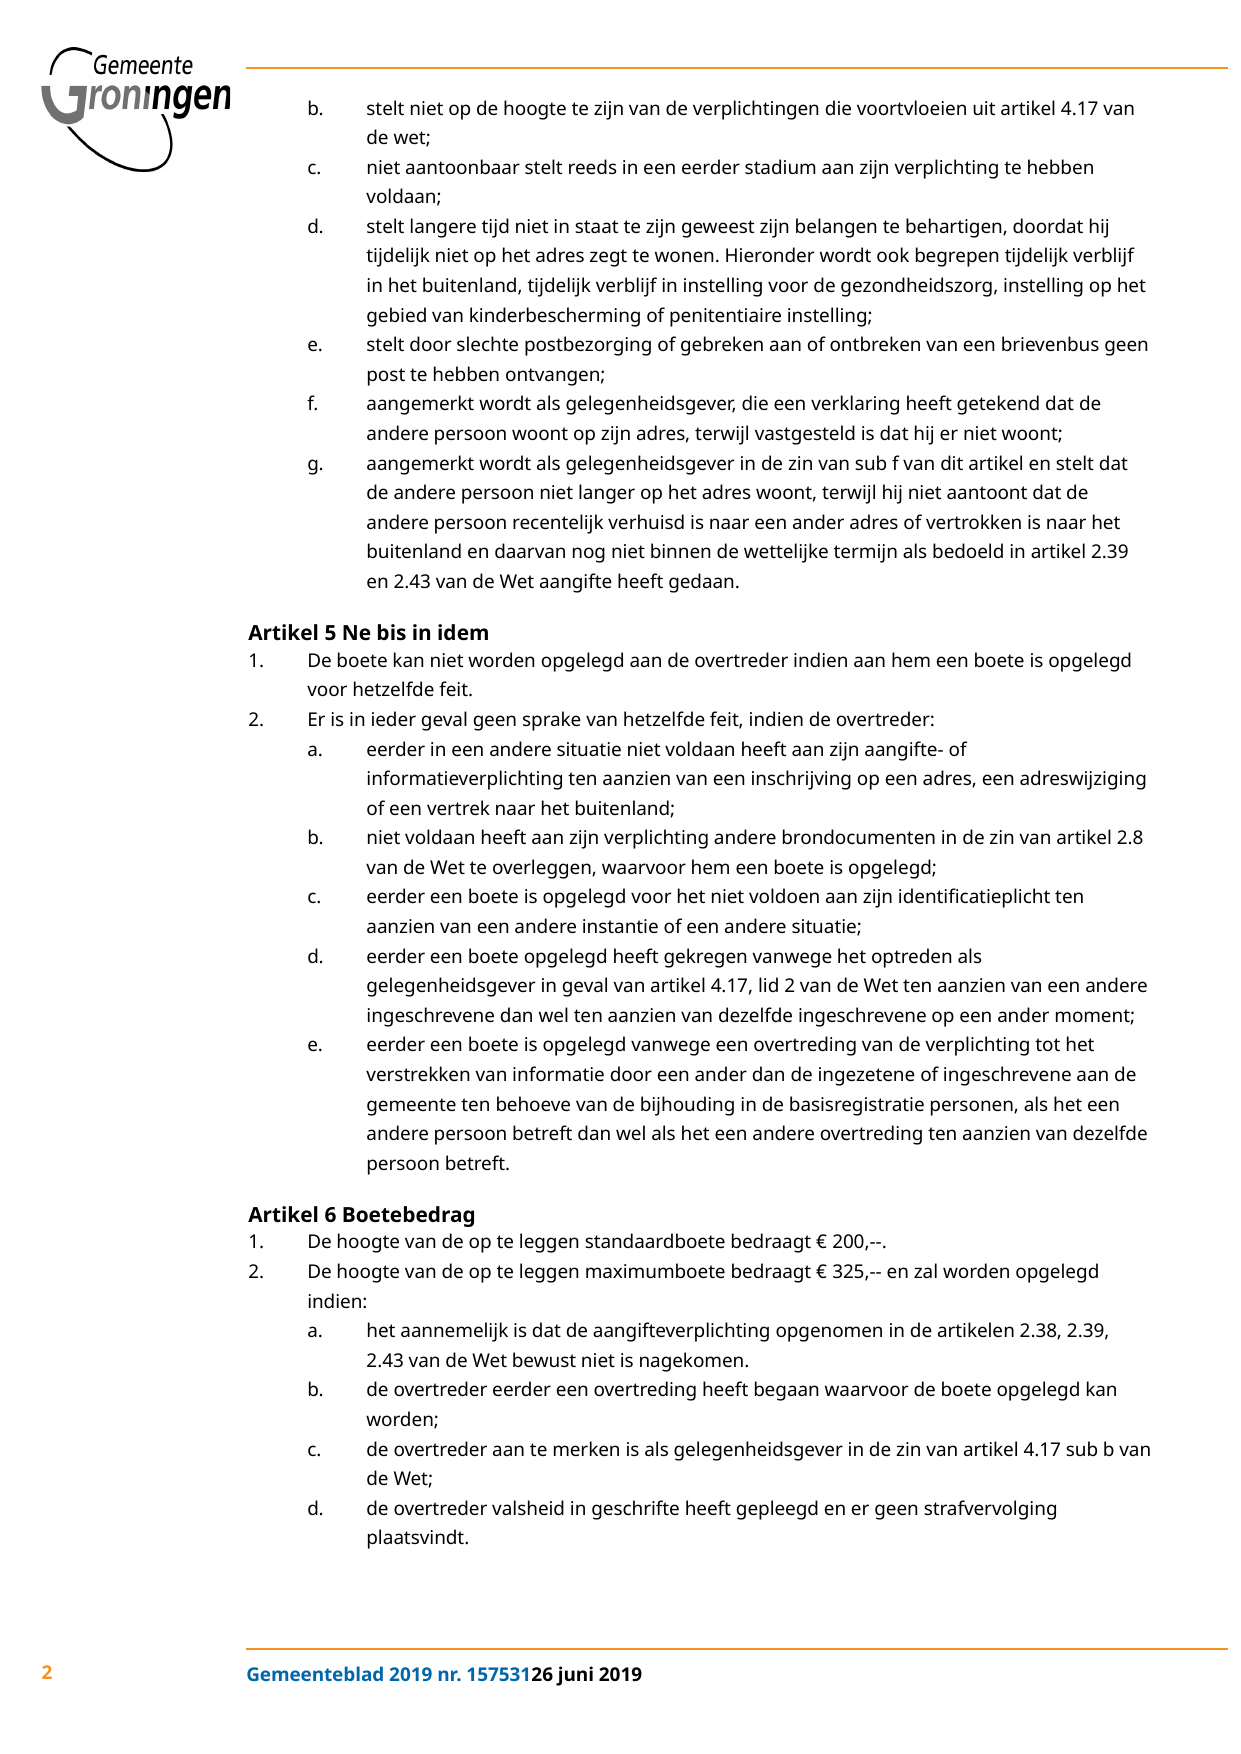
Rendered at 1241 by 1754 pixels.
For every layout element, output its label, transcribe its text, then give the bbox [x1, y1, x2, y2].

list niet aantoonbaar stelt reeds in een eerder stadium aan zijn verplichting te hebben voldaan; [307, 154, 1152, 209]
list de overtreder valsheid in geschrifte heeft gepleegd en er geen strafvervolging plaatsvindt. [307, 1495, 1152, 1550]
list het aannemelijk is dat de aangifteverplichting opgenomen in de artikelen 2.38, 2.39, 2.43 van de Wet bewust niet is nagekomen. [307, 1317, 1152, 1373]
list eerder een boete is opgelegd vanwege een overtreding van de verplichting tot het verstrekken van informatie door een ander dan de ingezetene of ingeschrevene aan de gemeente ten behoeve van de bijhouding in de basisregistratie personen, als het een andere persoon betreft dan wel als het een andere overtreding ten aanzien van dezelfde persoon betreft. [307, 1032, 1152, 1176]
list aangemerkt wordt als gelegenheidsgever, die een verklaring heeft getekend dat de andere persoon woont op zijn adres, terwijl vastgesteld is dat hij er niet woont; [307, 391, 1152, 446]
list Er is in ieder geval geen sprake van hetzelfde feit, indien de overtreder: [248, 706, 1152, 732]
list De hoogte van de op te leggen standaardboete bedraagt € 200,--. [248, 1229, 1152, 1254]
list stelt langere tijd niet in staat te zijn geweest zijn belangen te behartigen, doordat hij tijdelijk niet op het adres zegt te wonen. Hieronder wordt ook begrepen tijdelijk verblijf in het buitenland, tijdelijk verblijf in instelling voor de gezondheidszorg, instelling op het gebied van kinderbescherming of penitentiaire instelling; [307, 213, 1152, 328]
list eerder een boete is opgelegd voor het niet voldoen aan zijn identificatieplicht ten aanzien van een andere instantie of een andere situatie; [307, 884, 1152, 939]
list niet voldaan heeft aan zijn verplichting andere brondocumenten in de zin van artikel 2.8 van de Wet te overleggen, waarvoor hem een boete is opgelegd; [307, 824, 1152, 880]
text Artikel 5 Ne bis in idem [248, 618, 1152, 647]
text Artikel 6 Boetebedrag [248, 1200, 1152, 1229]
list de overtreder aan te merken is als gelegenheidsgever in de zin van artikel 4.17 sub b van de Wet; [307, 1436, 1152, 1491]
list De hoogte van de op te leggen maximumboete bedraagt € 325,-- en zal worden opgelegd indien: [248, 1258, 1152, 1314]
list stelt niet op de hoogte te zijn van de verplichtingen die voortvloeien uit artikel 4.17 van de wet; [307, 95, 1152, 150]
list de overtreder eerder een overtreding heeft begaan waarvoor de boete opgelegd kan worden; [307, 1377, 1152, 1432]
list aangemerkt wordt als gelegenheidsgever in de zin van sub f van dit artikel en stelt dat de andere persoon niet langer op het adres woont, terwijl hij niet aantoont dat de andere persoon recentelijk verhuisd is naar een ander adres of vertrokken is naar het buitenland en daarvan nog niet binnen de wettelijke termijn als bedoeld in artikel 2.39 en 2.43 van de Wet aangifte heeft gedaan. [307, 450, 1152, 594]
picture [41, 47, 231, 172]
list eerder een boete opgelegd heeft gekregen vanwege het optreden als gelegenheidsgever in geval van artikel 4.17, lid 2 van de Wet ten aanzien van een andere ingeschrevene dan wel ten aanzien van dezelfde ingeschrevene op een ander moment; [307, 943, 1152, 1028]
list stelt door slechte postbezorging of gebreken aan of ontbreken van een brievenbus geen post te hebben ontvangen; [307, 331, 1152, 387]
list De boete kan niet worden opgelegd aan de overtreder indien aan hem een boete is opgelegd voor hetzelfde feit. [248, 647, 1152, 702]
list eerder in een andere situatie niet voldaan heeft aan zijn aangifte- of informatieverplichting ten aanzien van een inschrijving op een adres, een adreswijziging of een vertrek naar het buitenland; [307, 736, 1152, 821]
